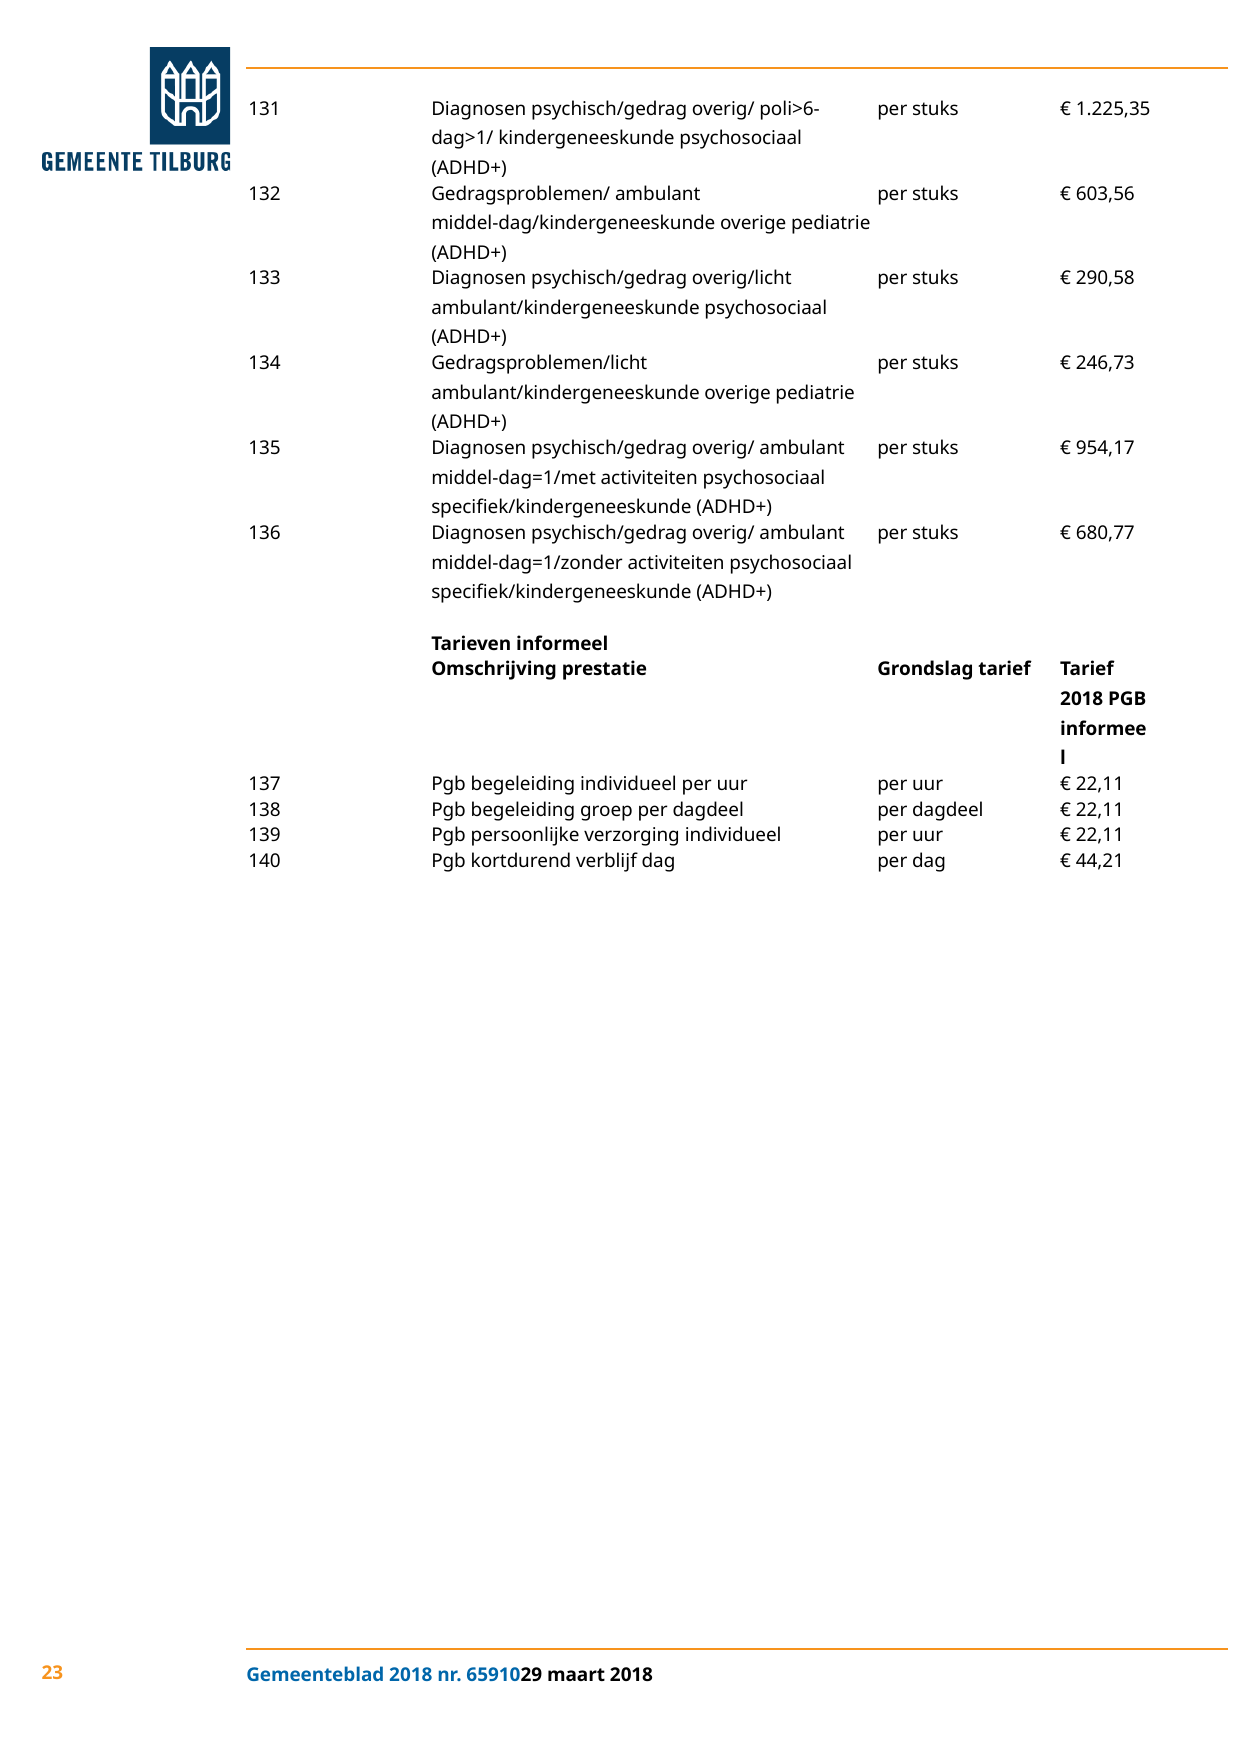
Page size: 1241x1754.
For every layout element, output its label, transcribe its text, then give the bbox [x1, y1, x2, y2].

table_cell 136 [248, 519, 431, 604]
table_cell 132 [248, 180, 431, 264]
table_cell Tarief 2018 PGB informeel [1060, 656, 1152, 770]
table_cell Gedragsproblemen/ ambulant middel-dag/kindergeneeskunde overige pediatrie (ADHD+) [431, 180, 877, 264]
table_cell € 44,21 [1060, 847, 1152, 873]
table_cell Pgb begeleiding groep per dagdeel [431, 796, 877, 822]
table_cell 138 [248, 796, 431, 822]
table_cell [248, 630, 431, 656]
table_cell 134 [248, 350, 431, 434]
table_cell per stuks [877, 434, 1060, 519]
table_cell Pgb kortdurend verblijf dag [431, 847, 877, 873]
table_cell [877, 630, 1060, 656]
table_cell € 246,73 [1060, 350, 1152, 434]
table_cell 140 [248, 847, 431, 873]
table_cell per stuks [877, 180, 1060, 264]
table_cell 133 [248, 265, 431, 349]
table_cell 135 [248, 434, 431, 519]
picture [41, 47, 231, 172]
table_cell € 290,58 [1060, 265, 1152, 349]
table_cell per uur [877, 822, 1060, 847]
table_cell Diagnosen psychisch/gedrag overig/ ambulant middel-dag=1/met activiteiten psychosociaal specifiek/kindergeneeskunde (ADHD+) [431, 434, 877, 519]
table_cell € 22,11 [1060, 822, 1152, 847]
table_cell per stuks [877, 519, 1060, 604]
table_cell Tarieven informeel [431, 630, 877, 656]
table_cell 139 [248, 822, 431, 847]
table_cell € 603,56 [1060, 180, 1152, 264]
table_cell per dagdeel [877, 796, 1060, 822]
table_cell Pgb begeleiding individueel per uur [431, 770, 877, 796]
table_cell € 680,77 [1060, 519, 1152, 604]
table_cell Omschrijving prestatie [431, 656, 877, 770]
table_cell 137 [248, 770, 431, 796]
table_cell € 954,17 [1060, 434, 1152, 519]
table_cell per stuks [877, 265, 1060, 349]
table_cell € 22,11 [1060, 796, 1152, 822]
table_cell € 22,11 [1060, 770, 1152, 796]
table_cell per stuks [877, 350, 1060, 434]
table_cell [248, 604, 431, 630]
table_cell Pgb persoonlijke verzorging individueel [431, 822, 877, 847]
table_cell Grondslag tarief [877, 656, 1060, 770]
table_cell 131 [248, 95, 431, 180]
table_cell per stuks [877, 95, 1060, 180]
table_cell [1060, 604, 1152, 630]
table_cell Gedragsproblemen/licht ambulant/kindergeneeskunde overige pediatrie (ADHD+) [431, 350, 877, 434]
table_cell [431, 604, 877, 630]
table_cell Diagnosen psychisch/gedrag overig/ ambulant middel-dag=1/zonder activiteiten psychosociaal specifiek/kindergeneeskunde (ADHD+) [431, 519, 877, 604]
table_cell Diagnosen psychisch/gedrag overig/ poli>6-dag>1/ kindergeneeskunde psychosociaal (ADHD+) [431, 95, 877, 180]
table_cell [877, 604, 1060, 630]
table_cell [248, 656, 431, 770]
table_cell Diagnosen psychisch/gedrag overig/licht ambulant/kindergeneeskunde psychosociaal (ADHD+) [431, 265, 877, 349]
table_cell per uur [877, 770, 1060, 796]
table_cell [1060, 630, 1152, 656]
table_cell per dag [877, 847, 1060, 873]
table_cell € 1.225,35 [1060, 95, 1152, 180]
